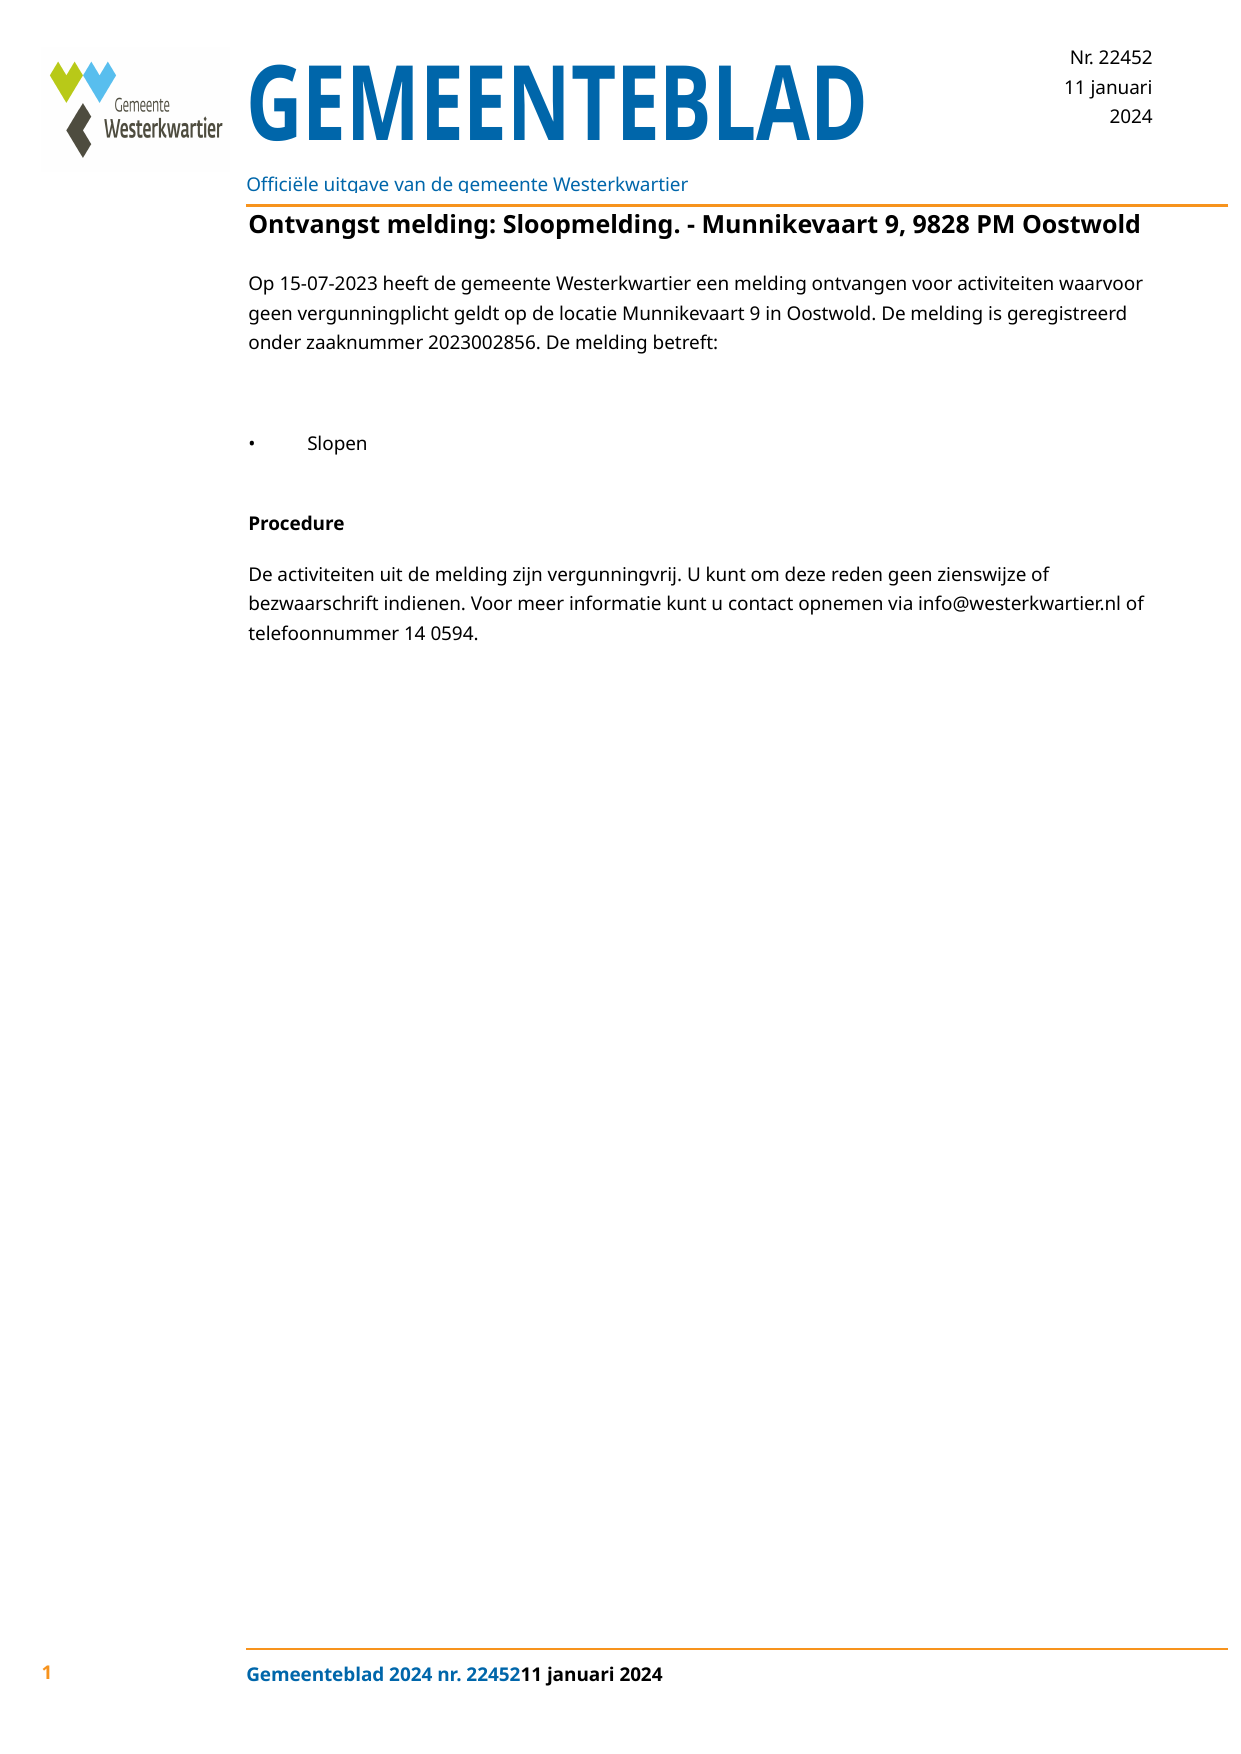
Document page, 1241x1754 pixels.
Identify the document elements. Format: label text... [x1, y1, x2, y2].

text De activiteiten uit de melding zijn vergunningvrij. U kunt om deze reden geen zienswijze of bezwaarschrift indienen. Voor meer informatie kunt u contact opnemen via info@westerkwartier.nl of telefoonnummer 14 0594. [248, 561, 1152, 646]
text Op 15-07-2023 heeft de gemeente Westerkwartier een melding ontvangen voor activiteiten waarvoor geen vergunningplicht geldt op de locatie Munnikevaart 9 in Oostwold. De melding is geregistreerd onder zaaknummer 2023002856. De melding betreft: [248, 270, 1152, 355]
text Ontvangst melding: Sloopmelding. - Munnikevaart 9, 9828 PM Oostwold [248, 207, 1152, 241]
picture [41, 47, 231, 172]
list Slopen [248, 430, 1152, 456]
text Procedure [248, 510, 1152, 536]
